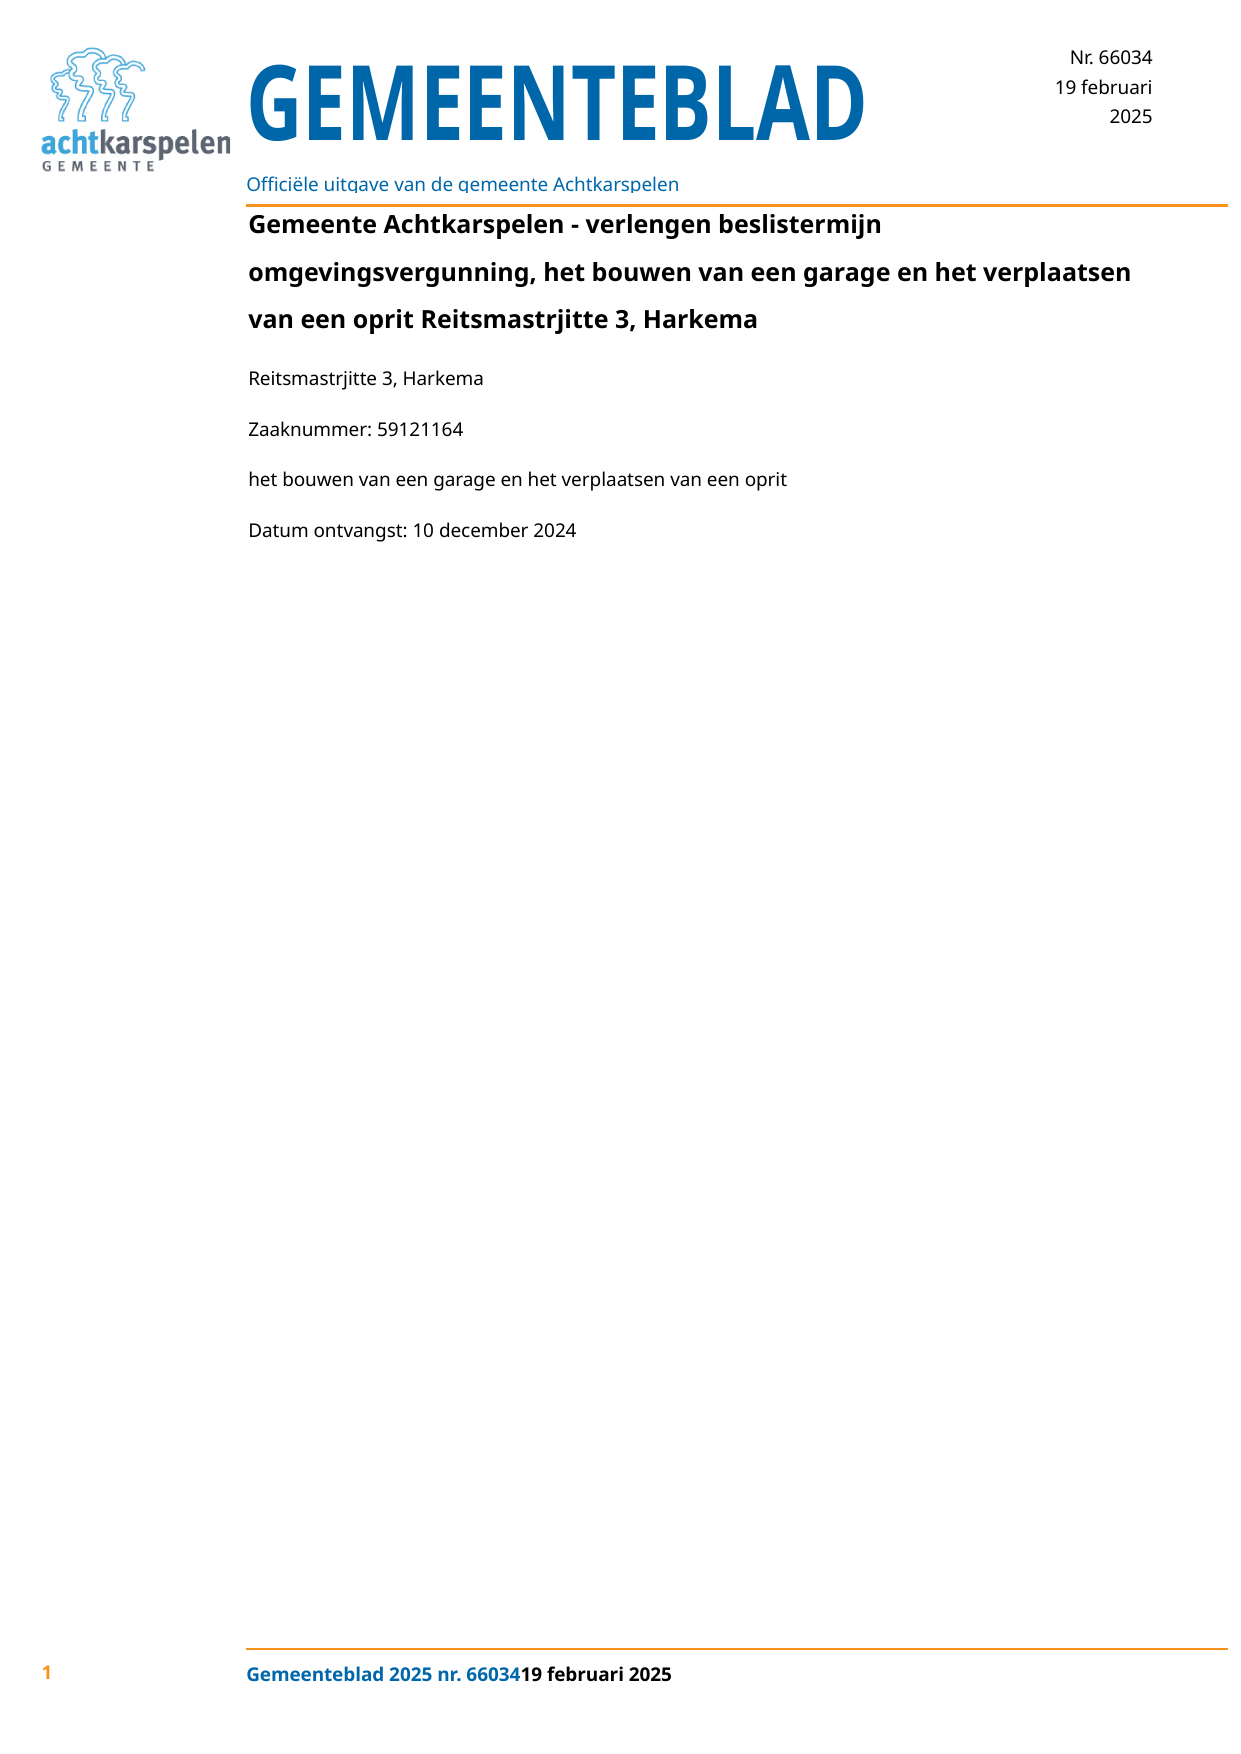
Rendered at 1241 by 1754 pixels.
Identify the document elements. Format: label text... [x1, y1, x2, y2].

text het bouwen van een garage en het verplaatsen van een oprit [248, 466, 1152, 492]
text Zaaknummer: 59121164 [248, 416, 1152, 442]
text Reitsmastrjitte 3, Harkema [248, 366, 1152, 391]
picture [41, 47, 231, 172]
text Datum ontvangst: 10 december 2024 [248, 517, 1152, 542]
text Gemeente Achtkarspelen - verlengen beslistermijn omgevingsvergunning, het bouwen van een garage en het verplaatsen van een oprit Reitsmastrjitte 3, Harkema [248, 207, 1152, 336]
